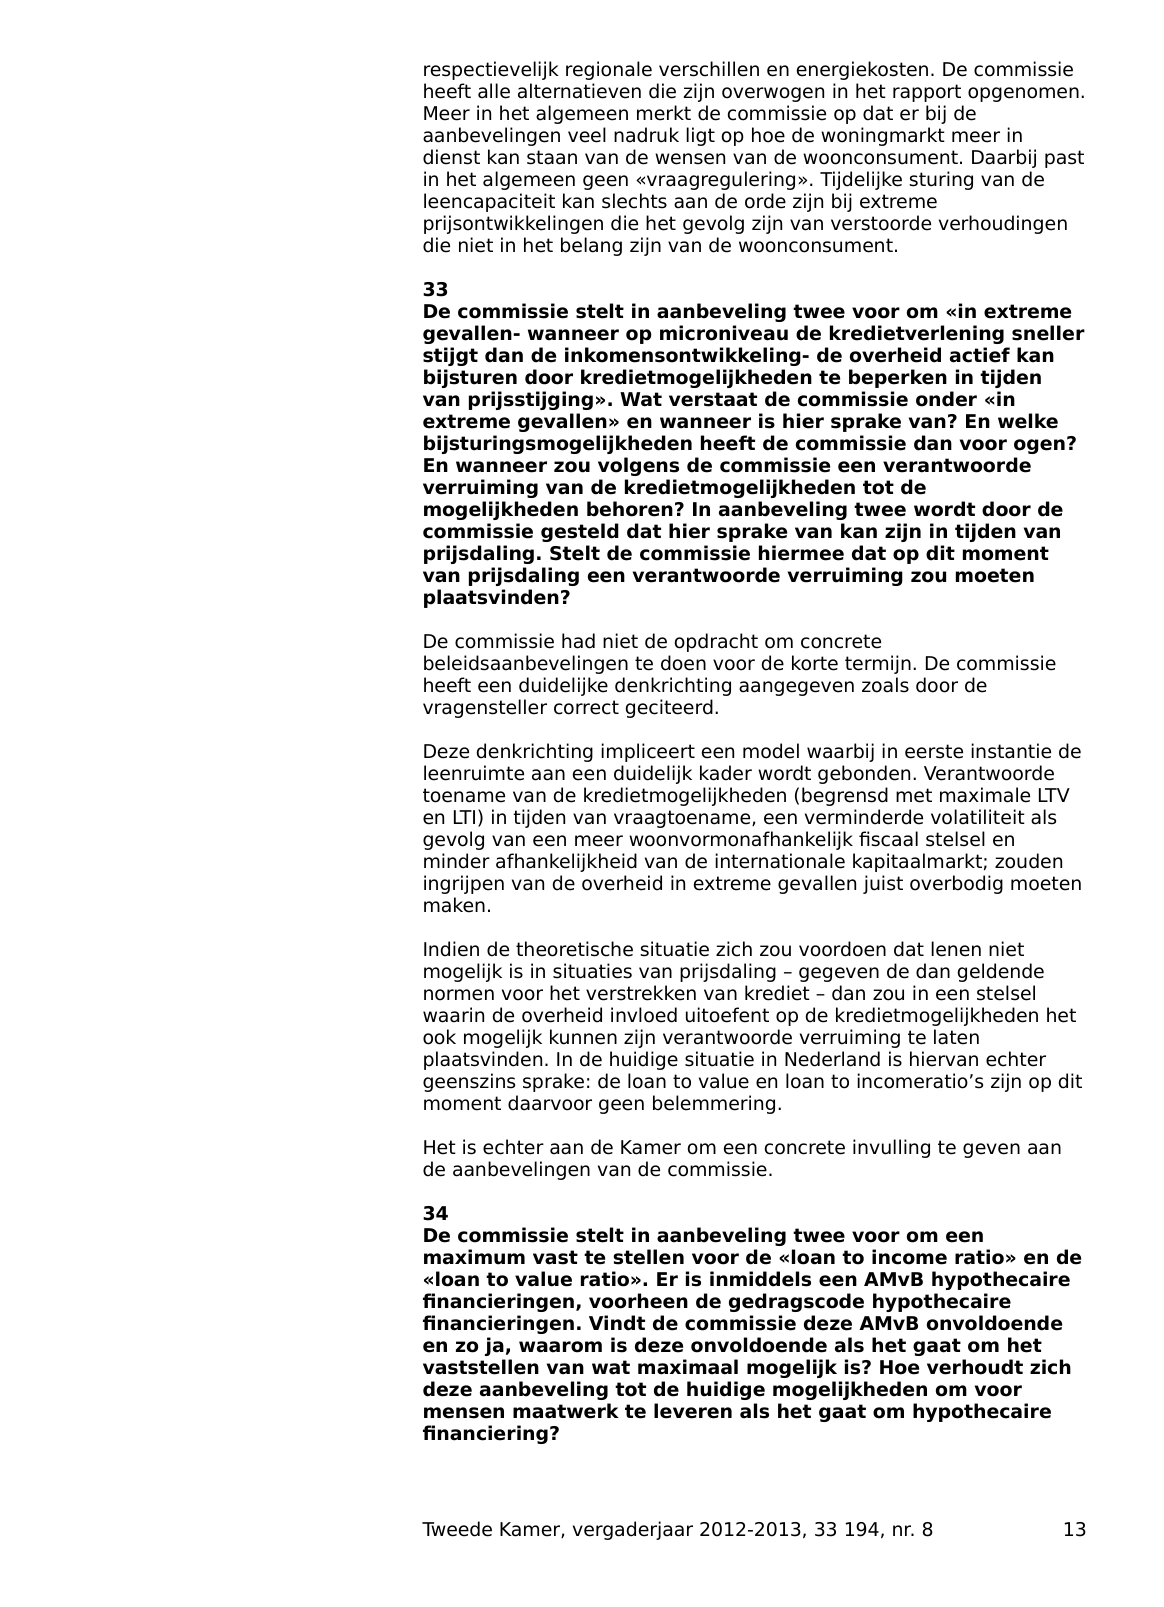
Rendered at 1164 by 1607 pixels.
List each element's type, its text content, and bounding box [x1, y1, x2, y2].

text respectievelijk regionale verschillen en energiekosten. De commissie heeft alle alternatieven die zijn overwogen in het rapport opgenomen. Meer in het algemeen merkt de commissie op dat er bij de aanbevelingen veel nadruk ligt op hoe de woningmarkt meer in dienst kan staan van de wensen van de woonconsument. Daarbij past in het algemeen geen «vraagregulering». Tijdelijke sturing van de leencapaciteit kan slechts aan de orde zijn bij extreme prijsontwikkelingen die het gevolg zijn van verstoorde verhoudingen die niet in het belang zijn van de woonconsument. [422, 59, 1087, 257]
text 34 [422, 1203, 1087, 1225]
text Indien de theoretische situatie zich zou voordoen dat lenen niet mogelijk is in situaties van prijsdaling – gegeven de dan geldende normen voor het verstrekken van krediet – dan zou in een stelsel waarin de overheid invloed uitoefent op de kredietmogelijkheden het ook mogelijk kunnen zijn verantwoorde verruiming te laten plaatsvinden. In de huidige situatie in Nederland is hiervan echter geenszins sprake: de loan to value en loan to incomeratio’s zijn op dit moment daarvoor geen belemmering. [422, 939, 1087, 1115]
text De commissie stelt in aanbeveling twee voor om «in extreme gevallen- wanneer op microniveau de kredietverlening sneller stijgt dan de inkomensontwikkeling- de overheid actief kan bijsturen door kredietmogelijkheden te beperken in tijden van prijsstijging». Wat verstaat de commissie onder «in extreme gevallen» en wanneer is hier sprake van? En welke bijsturingsmogelijkheden heeft de commissie dan voor ogen? En wanneer zou volgens de commissie een verantwoorde verruiming van de kredietmogelijkheden tot de mogelijkheden behoren? In aanbeveling twee wordt door de commissie gesteld dat hier sprake van kan zijn in tijden van prijsdaling. Stelt de commissie hiermee dat op dit moment van prijsdaling een verantwoorde verruiming zou moeten plaatsvinden? [422, 301, 1087, 609]
text De commissie stelt in aanbeveling twee voor om een maximum vast te stellen voor de «loan to income ratio» en de «loan to value ratio». Er is inmiddels een AMvB hypothecaire financieringen, voorheen de gedragscode hypothecaire financieringen. Vindt de commissie deze AMvB onvoldoende en zo ja, waarom is deze onvoldoende als het gaat om het vaststellen van wat maximaal mogelijk is? Hoe verhoudt zich deze aanbeveling tot de huidige mogelijkheden om voor mensen maatwerk te leveren als het gaat om hypothecaire financiering? [422, 1225, 1087, 1445]
text Het is echter aan de Kamer om een concrete invulling te geven aan de aanbevelingen van de commissie. [422, 1137, 1087, 1181]
text Deze denkrichting impliceert een model waarbij in eerste instantie de leenruimte aan een duidelijk kader wordt gebonden. Verantwoorde toename van de kredietmogelijkheden (begrensd met maximale LTV en LTI) in tijden van vraagtoename, een verminderde volatiliteit als gevolg van een meer woonvormonafhankelijk fiscaal stelsel en minder afhankelijkheid van de internationale kapitaalmarkt; zouden ingrijpen van de overheid in extreme gevallen juist overbodig moeten maken. [422, 741, 1087, 917]
text De commissie had niet de opdracht om concrete beleidsaanbevelingen te doen voor de korte termijn. De commissie heeft een duidelijke denkrichting aangegeven zoals door de vragensteller correct geciteerd. [422, 631, 1087, 719]
text 33 [422, 279, 1087, 301]
